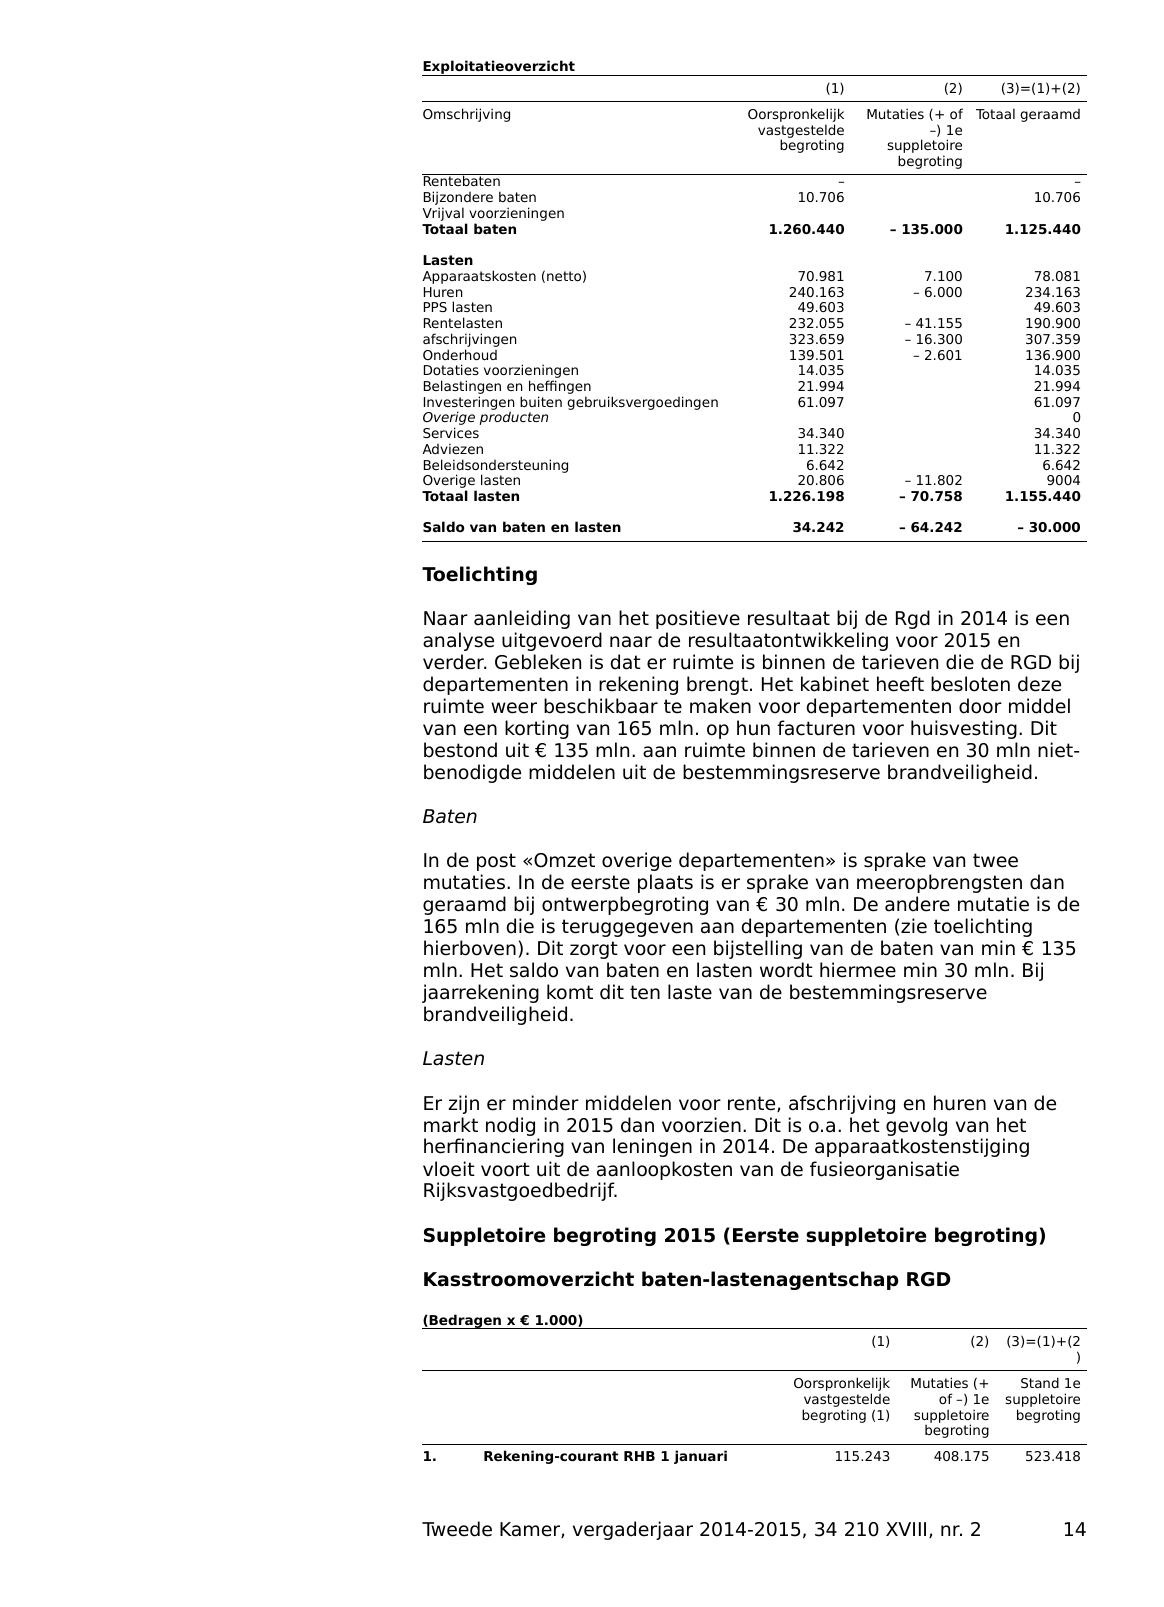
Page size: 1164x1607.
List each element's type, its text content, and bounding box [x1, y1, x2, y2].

table_cell 21.994 [969, 379, 1087, 394]
table_cell [422, 76, 732, 101]
table_cell (2) [896, 1329, 995, 1370]
table_cell – 70.758 [850, 489, 968, 504]
table_cell [969, 237, 1087, 253]
table_cell Saldo van baten en lasten [422, 520, 732, 541]
table_cell [850, 206, 968, 221]
table_cell 1.260.440 [732, 221, 850, 237]
table_cell 21.994 [732, 379, 850, 394]
table_cell 10.706 [969, 190, 1087, 206]
table_cell Totaal baten [422, 221, 732, 237]
table_cell 234.163 [969, 284, 1087, 300]
table_cell 0 [969, 410, 1087, 426]
table_cell [850, 379, 968, 394]
table_cell 49.603 [732, 300, 850, 316]
table_cell 78.081 [969, 269, 1087, 284]
table_cell 6.642 [732, 458, 850, 473]
table_cell Rentelasten [422, 316, 732, 332]
table_cell – [732, 175, 850, 190]
table_cell 61.097 [732, 395, 850, 410]
table_cell Rekening-courant RHB 1 januari [477, 1445, 763, 1465]
table_cell [969, 206, 1087, 221]
table_cell [850, 426, 968, 442]
table_cell [850, 505, 968, 520]
table_cell [732, 253, 850, 269]
table_cell Oorspronkelijk vastgestelde begroting (1) [764, 1371, 896, 1443]
table_cell Stand 1e suppletoire begroting [995, 1371, 1087, 1443]
table_cell 11.322 [969, 442, 1087, 457]
table_cell 240.163 [732, 284, 850, 300]
table_cell [850, 253, 968, 269]
table_cell [422, 1329, 477, 1370]
table_cell – 11.802 [850, 473, 968, 489]
table_cell Vrijval voorzieningen [422, 206, 732, 221]
table_cell 115.243 [764, 1445, 896, 1465]
text Er zijn er minder middelen voor rente, afschrijving en huren van de markt nodig in 2015 dan voorzien. Dit is o.a. het gevolg van het herfinanciering van leningen in 2014. De apparaatkostenstijging vloeit voort uit de aanloopkosten van de fusieorganisatie Rijksvastgoedbedrijf. [422, 1092, 1087, 1202]
subtitle Suppletoire begroting 2015 (Eerste suppletoire begroting) [422, 1224, 1087, 1247]
table_cell 34.340 [969, 426, 1087, 442]
table_cell [850, 363, 968, 379]
table_cell Mutaties (+ of –) 1e suppletoire begroting [850, 102, 968, 174]
table_cell Mutaties (+ of –) 1e suppletoire begroting [896, 1371, 995, 1443]
table_cell – 64.242 [850, 520, 968, 541]
table_cell [477, 1329, 763, 1370]
table_cell 190.900 [969, 316, 1087, 332]
table_cell Dotaties voorzieningen [422, 363, 732, 379]
table_cell – 135.000 [850, 221, 968, 237]
table_cell [850, 458, 968, 473]
table_cell Services [422, 426, 732, 442]
table_cell Lasten [422, 253, 732, 269]
table_cell 307.359 [969, 332, 1087, 347]
table_cell Omschrijving [422, 102, 732, 174]
table_cell 34.340 [732, 426, 850, 442]
table_header (Bedragen x € 1.000) [422, 1313, 1087, 1328]
table_cell 14.035 [969, 363, 1087, 379]
table_cell (2) [850, 76, 968, 101]
table_cell PPS lasten [422, 300, 732, 316]
table_cell 408.175 [896, 1445, 995, 1465]
table_cell [732, 505, 850, 520]
table_cell [850, 410, 968, 426]
table_cell [850, 442, 968, 457]
table_cell Totaal lasten [422, 489, 732, 504]
table_cell [477, 1371, 763, 1443]
table_cell [422, 1371, 477, 1443]
table_cell (1) [732, 76, 850, 101]
table_cell Adviezen [422, 442, 732, 457]
table_cell Totaal geraamd [969, 102, 1087, 174]
table_cell 9004 [969, 473, 1087, 489]
table_cell 1.155.440 [969, 489, 1087, 504]
text Naar aanleiding van het positieve resultaat bij de Rgd in 2014 is een analyse uitgevoerd naar de resultaatontwikkeling voor 2015 en verder. Gebleken is dat er ruimte is binnen de tarieven die de RGD bij departementen in rekening brengt. Het kabinet heeft besloten deze ruimte weer beschikbaar te maken voor departementen door middel van een korting van 165 mln. op hun facturen voor huisvesting. Dit bestond uit € 135 mln. aan ruimte binnen de tarieven en 30 mln niet-benodigde middelen uit de bestemmingsreserve brandveiligheid. [422, 608, 1087, 784]
table_cell [732, 410, 850, 426]
table_cell Overige lasten [422, 473, 732, 489]
table_cell (3)=(1)+(2) [969, 76, 1087, 101]
table_cell Bijzondere baten [422, 190, 732, 206]
table_cell 34.242 [732, 520, 850, 541]
table_cell 49.603 [969, 300, 1087, 316]
table_cell Huren [422, 284, 732, 300]
table_cell [850, 237, 968, 253]
table_cell 6.642 [969, 458, 1087, 473]
table_cell 20.806 [732, 473, 850, 489]
table_cell 139.501 [732, 347, 850, 363]
table_cell [732, 237, 850, 253]
table_header Exploitatieoverzicht [422, 59, 1087, 75]
table_cell Rentebaten [422, 175, 732, 190]
table_cell (1) [764, 1329, 896, 1370]
table_cell (3)=(1)+(2) [995, 1329, 1087, 1370]
table_cell 523.418 [995, 1445, 1087, 1465]
table_cell [422, 505, 732, 520]
table_cell 61.097 [969, 395, 1087, 410]
table_cell – 6.000 [850, 284, 968, 300]
table_cell [969, 505, 1087, 520]
table_cell – [969, 175, 1087, 190]
text In de post «Omzet overige departementen» is sprake van twee mutaties. In de eerste plaats is er sprake van meeropbrengsten dan geraamd bij ontwerpbegroting van € 30 mln. De andere mutatie is de 165 mln die is teruggegeven aan departementen (zie toelichting hierboven). Dit zorgt voor een bijstelling van de baten van min € 135 mln. Het saldo van baten en lasten wordt hiermee min 30 mln. Bij jaarrekening komt dit ten laste van de bestemmingsreserve brandveiligheid. [422, 850, 1087, 1026]
table_cell 232.055 [732, 316, 850, 332]
table_cell – 16.300 [850, 332, 968, 347]
table_cell 11.322 [732, 442, 850, 457]
table_cell 70.981 [732, 269, 850, 284]
table_cell [850, 395, 968, 410]
text Kasstroomoverzicht baten-lastenagentschap RGD [422, 1269, 1087, 1291]
subtitle Baten [422, 806, 1087, 828]
table_cell Overige producten [422, 410, 732, 426]
table_cell [732, 206, 850, 221]
table_cell 14.035 [732, 363, 850, 379]
table_cell 136.900 [969, 347, 1087, 363]
table_cell Onderhoud [422, 347, 732, 363]
table_cell – 2.601 [850, 347, 968, 363]
table_cell 1.125.440 [969, 221, 1087, 237]
table_cell Belastingen en heffingen [422, 379, 732, 394]
table_cell [850, 190, 968, 206]
subtitle Lasten [422, 1048, 1087, 1070]
subtitle Toelichting [422, 564, 1087, 586]
table_cell 323.659 [732, 332, 850, 347]
table_cell [969, 253, 1087, 269]
table_cell 1.226.198 [732, 489, 850, 504]
table_cell [422, 237, 732, 253]
table_cell Investeringen buiten gebruiksvergoedingen [422, 395, 732, 410]
table_cell [850, 300, 968, 316]
table_cell Beleidsondersteuning [422, 458, 732, 473]
table_cell 10.706 [732, 190, 850, 206]
table_cell Oorspronkelijk vastgestelde begroting [732, 102, 850, 174]
table_cell [850, 175, 968, 190]
table_cell Apparaatskosten (netto) [422, 269, 732, 284]
table_cell – 41.155 [850, 316, 968, 332]
table_cell 1. [422, 1445, 477, 1465]
table_cell – 30.000 [969, 520, 1087, 541]
table_cell 7.100 [850, 269, 968, 284]
table_cell afschrijvingen [422, 332, 732, 347]
